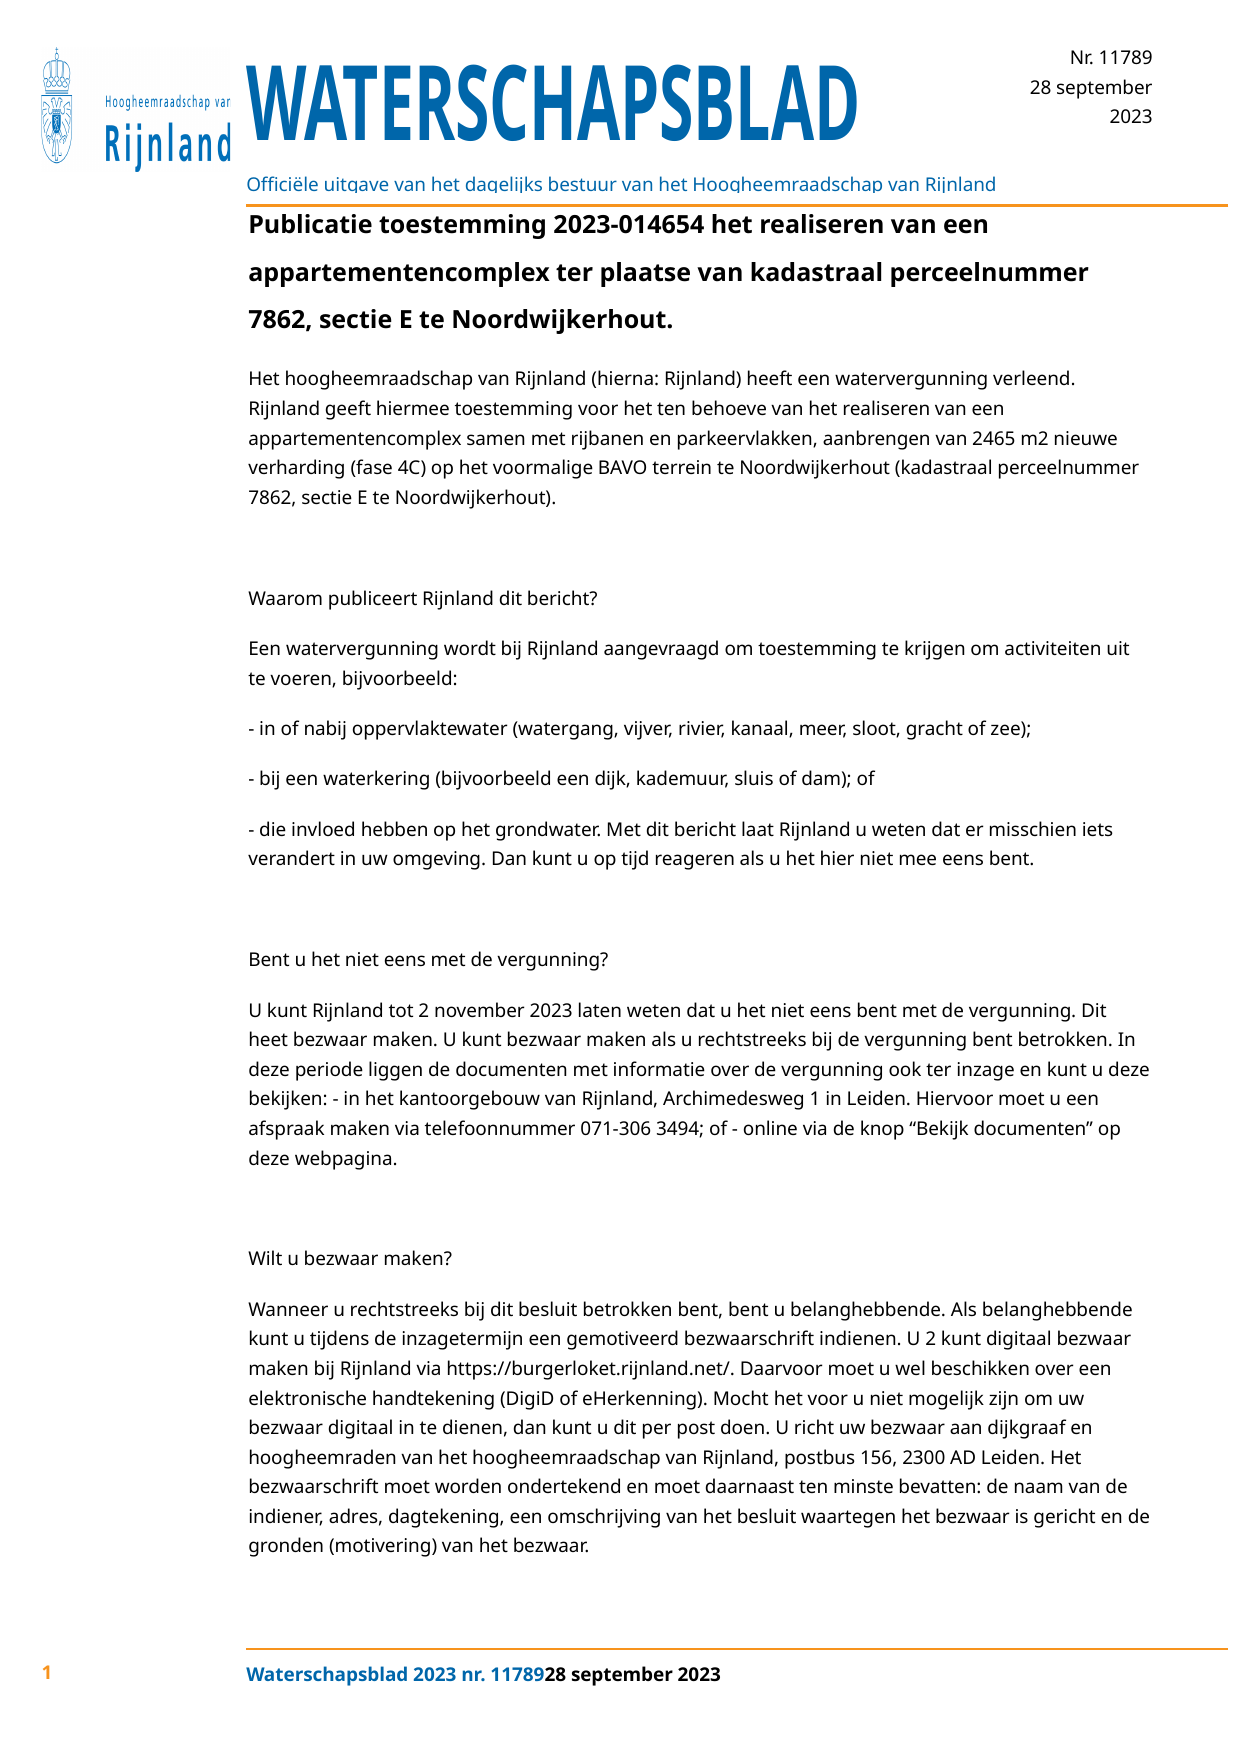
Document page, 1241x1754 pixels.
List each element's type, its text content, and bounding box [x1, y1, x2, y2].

picture [41, 47, 231, 172]
text - bij een waterkering (bijvoorbeeld een dijk, kademuur, sluis of dam); of [248, 766, 1152, 791]
text Wanneer u rechtstreeks bij dit besluit betrokken bent, bent u belanghebbende. Als belanghebbende kunt u tijdens de inzagetermijn een gemotiveerd bezwaarschrift indienen. U 2 kunt digitaal bezwaar maken bij Rijnland via https://burgerloket.rijnland.net/. Daarvoor moet u wel beschikken over een elektronische handtekening (DigiD of eHerkenning). Mocht het voor u niet mogelijk zijn om uw bezwaar digitaal in te dienen, dan kunt u dit per post doen. U richt uw bezwaar aan dijkgraaf en hoogheemraden van het hoogheemraadschap van Rijnland, postbus 156, 2300 AD Leiden. Het bezwaarschrift moet worden ondertekend en moet daarnaast ten minste bevatten: de naam van de indiener, adres, dagtekening, een omschrijving van het besluit waartegen het bezwaar is gericht en de gronden (motivering) van het bezwaar. [248, 1296, 1152, 1558]
text Bent u het niet eens met de vergunning? [248, 946, 1152, 972]
text - die invloed hebben op het grondwater. Met dit bericht laat Rijnland u weten dat er misschien iets verandert in uw omgeving. Dan kunt u op tijd reageren als u het hier niet mee eens bent. [248, 816, 1152, 871]
text - in of nabij oppervlaktewater (watergang, vijver, rivier, kanaal, meer, sloot, gracht of zee); [248, 715, 1152, 741]
text Een watervergunning wordt bij Rijnland aangevraagd om toestemming te krijgen om activiteiten uit te voeren, bijvoorbeeld: [248, 635, 1152, 690]
text Het hoogheemraadschap van Rijnland (hierna: Rijnland) heeft een watervergunning verleend. Rijnland geeft hiermee toestemming voor het ten behoeve van het realiseren van een appartementencomplex samen met rijbanen en parkeervlakken, aanbrengen van 2465 m2 nieuwe verharding (fase 4C) op het voormalige BAVO terrein te Noordwijkerhout (kadastraal perceelnummer 7862, sectie E te Noordwijkerhout). [248, 366, 1152, 509]
text Wilt u bezwaar maken? [248, 1246, 1152, 1271]
text Waarom publiceert Rijnland dit bericht? [248, 585, 1152, 610]
text U kunt Rijnland tot 2 november 2023 laten weten dat u het niet eens bent met de vergunning. Dit heet bezwaar maken. U kunt bezwaar maken als u rechtstreeks bij de vergunning bent betrokken. In deze periode liggen de documenten met informatie over de vergunning ook ter inzage en kunt u deze bekijken: - in het kantoorgebouw van Rijnland, Archimedesweg 1 in Leiden. Hiervoor moet u een afspraak maken via telefoonnummer 071-306 3494; of - online via de knop “Bekijk documenten” op deze webpagina. [248, 997, 1152, 1170]
text Publicatie toestemming 2023-014654 het realiseren van een appartementencomplex ter plaatse van kadastraal perceelnummer 7862, sectie E te Noordwijkerhout. [248, 207, 1152, 336]
